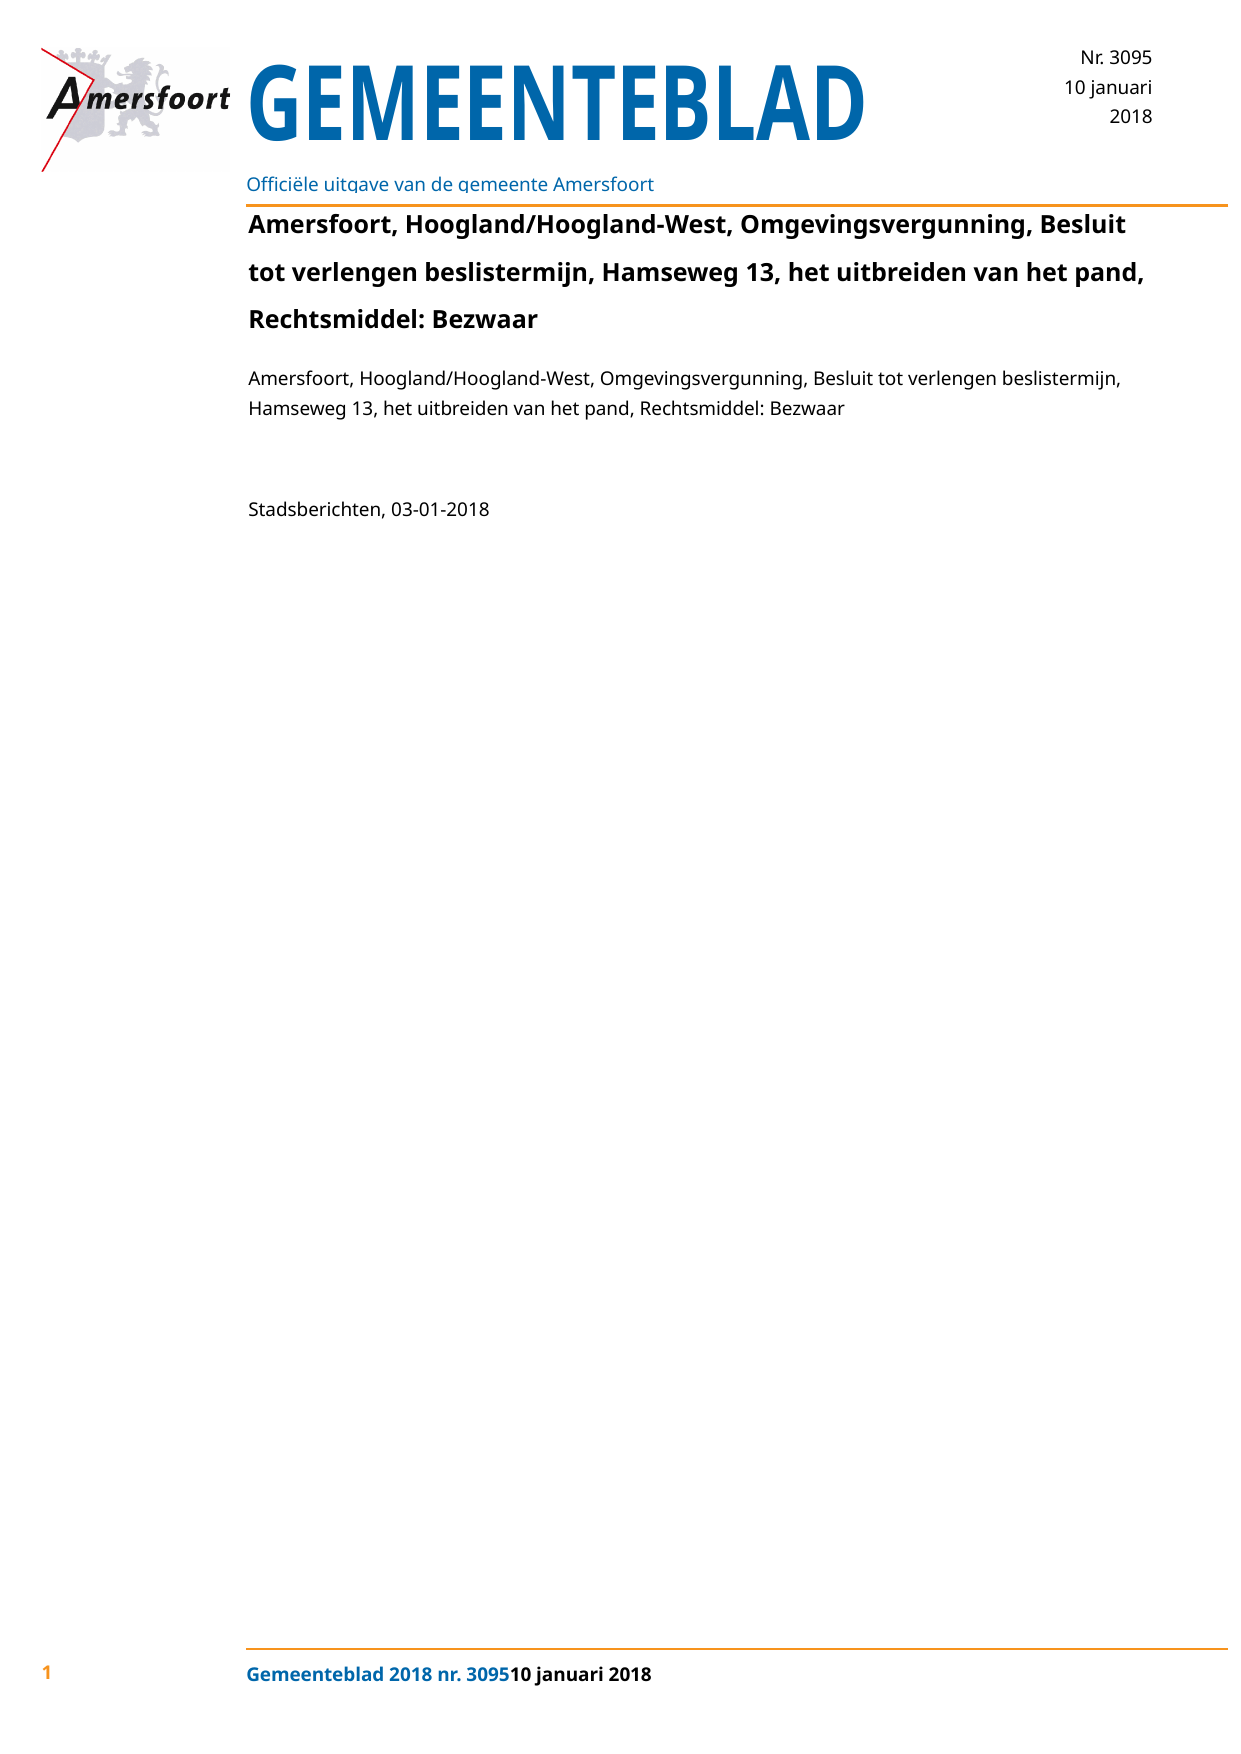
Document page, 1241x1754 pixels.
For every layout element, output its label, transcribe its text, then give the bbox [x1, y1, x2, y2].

picture [41, 47, 231, 172]
text Amersfoort, Hoogland/Hoogland-West, Omgevingsvergunning, Besluit tot verlengen beslistermijn, Hamseweg 13, het uitbreiden van het pand, Rechtsmiddel: Bezwaar [248, 366, 1152, 421]
text Stadsberichten, 03-01-2018 [248, 496, 1152, 522]
text Amersfoort, Hoogland/Hoogland-West, Omgevingsvergunning, Besluit tot verlengen beslistermijn, Hamseweg 13, het uitbreiden van het pand, Rechtsmiddel: Bezwaar [248, 207, 1152, 336]
